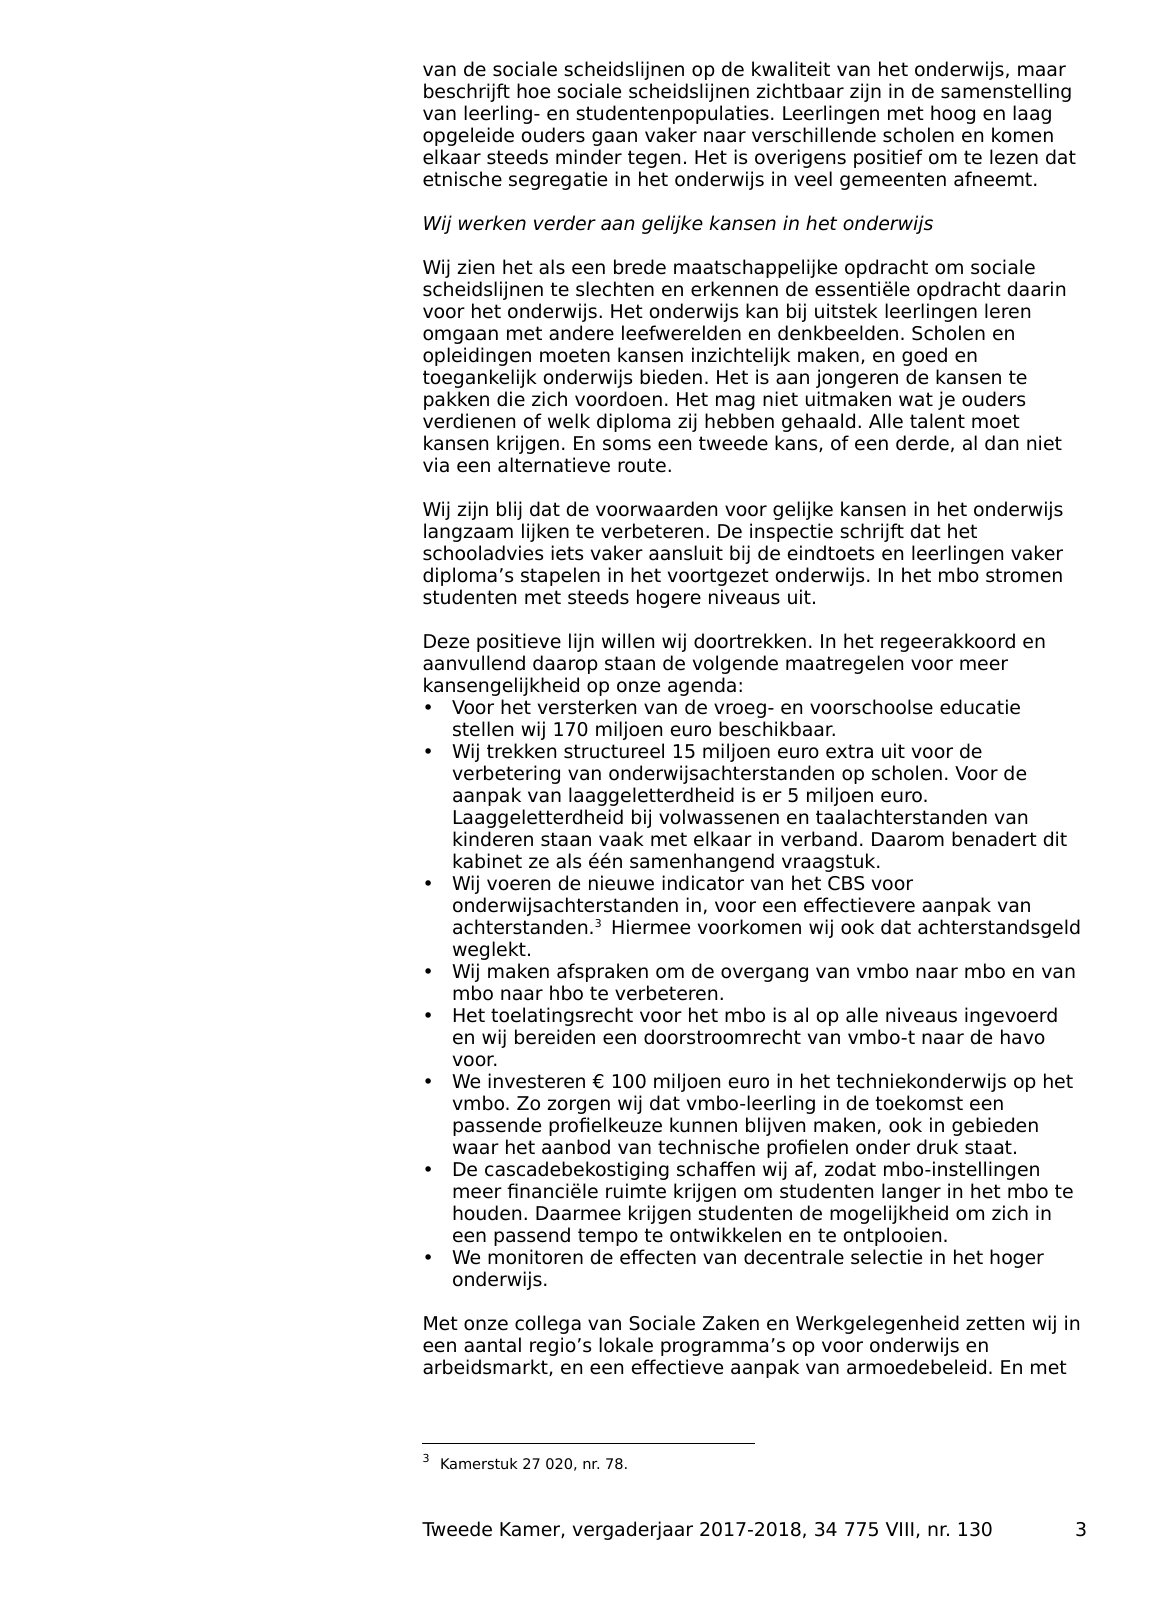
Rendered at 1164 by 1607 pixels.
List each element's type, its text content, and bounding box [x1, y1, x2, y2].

text • Voor het versterken van de vroeg- en voorschoolse educatie stellen wij 170 miljoen euro beschikbaar. [422, 697, 1087, 741]
text • Wij trekken structureel 15 miljoen euro extra uit voor de verbetering van onderwijsachterstanden op scholen. Voor de aanpak van laaggeletterdheid is er 5 miljoen euro. Laaggeletterdheid bij volwassenen en taalachterstanden van kinderen staan vaak met elkaar in verband. Daarom benadert dit kabinet ze als één samenhangend vraagstuk. [422, 741, 1087, 873]
text Wij zien het als een brede maatschappelijke opdracht om sociale scheidslijnen te slechten en erkennen de essentiële opdracht daarin voor het onderwijs. Het onderwijs kan bij uitstek leerlingen leren omgaan met andere leefwerelden en denkbeelden. Scholen en opleidingen moeten kansen inzichtelijk maken, en goed en toegankelijk onderwijs bieden. Het is aan jongeren de kansen te pakken die zich voordoen. Het mag niet uitmaken wat je ouders verdienen of welk diploma zij hebben gehaald. Alle talent moet kansen krijgen. En soms een tweede kans, of een derde, al dan niet via een alternatieve route. [422, 257, 1087, 477]
text Wij zijn blij dat de voorwaarden voor gelijke kansen in het onderwijs langzaam lijken te verbeteren. De inspectie schrijft dat het schooladvies iets vaker aansluit bij de eindtoets en leerlingen vaker diploma’s stapelen in het voortgezet onderwijs. In het mbo stromen studenten met steeds hogere niveaus uit. [422, 499, 1087, 609]
text • We investeren € 100 miljoen euro in het techniekonderwijs op het vmbo. Zo zorgen wij dat vmbo-leerling in de toekomst een passende profielkeuze kunnen blijven maken, ook in gebieden waar het aanbod van technische profielen onder druk staat. [422, 1071, 1087, 1159]
text • Het toelatingsrecht voor het mbo is al op alle niveaus ingevoerd en wij bereiden een doorstroomrecht van vmbo-t naar de havo voor. [422, 1005, 1087, 1071]
subtitle Wij werken verder aan gelijke kansen in het onderwijs [422, 213, 1087, 235]
text • Wij maken afspraken om de overgang van vmbo naar mbo en van mbo naar hbo te verbeteren. [422, 961, 1087, 1005]
text • We monitoren de effecten van decentrale selectie in het hoger onderwijs. [422, 1247, 1087, 1291]
text van de sociale scheidslijnen op de kwaliteit van het onderwijs, maar beschrijft hoe sociale scheidslijnen zichtbaar zijn in de samenstelling van leerling- en studentenpopulaties. Leerlingen met hoog en laag opgeleide ouders gaan vaker naar verschillende scholen en komen elkaar steeds minder tegen. Het is overigens positief om te lezen dat etnische segregatie in het onderwijs in veel gemeenten afneemt. [422, 59, 1087, 191]
text • De cascadebekostiging schaffen wij af, zodat mbo-instellingen meer financiële ruimte krijgen om studenten langer in het mbo te houden. Daarmee krijgen studenten de mogelijkheid om zich in een passend tempo te ontwikkelen en te ontplooien. [422, 1159, 1087, 1247]
text Deze positieve lijn willen wij doortrekken. In het regeerakkoord en aanvullend daarop staan de volgende maatregelen voor meer kansengelijkheid op onze agenda: [422, 631, 1087, 697]
text Kamerstuk 27 020, nr. 78. [422, 1452, 1087, 1474]
text Met onze collega van Sociale Zaken en Werkgelegenheid zetten wij in een aantal regio’s lokale programma’s op voor onderwijs en arbeidsmarkt, en een effectieve aanpak van armoedebeleid. En met [422, 1313, 1087, 1379]
text • Wij voeren de nieuwe indicator van het CBS voor onderwijsachterstanden in, voor een effectievere aanpak van achterstanden. Hiermee voorkomen wij ook dat achterstandsgeld weglekt. [422, 873, 1087, 961]
